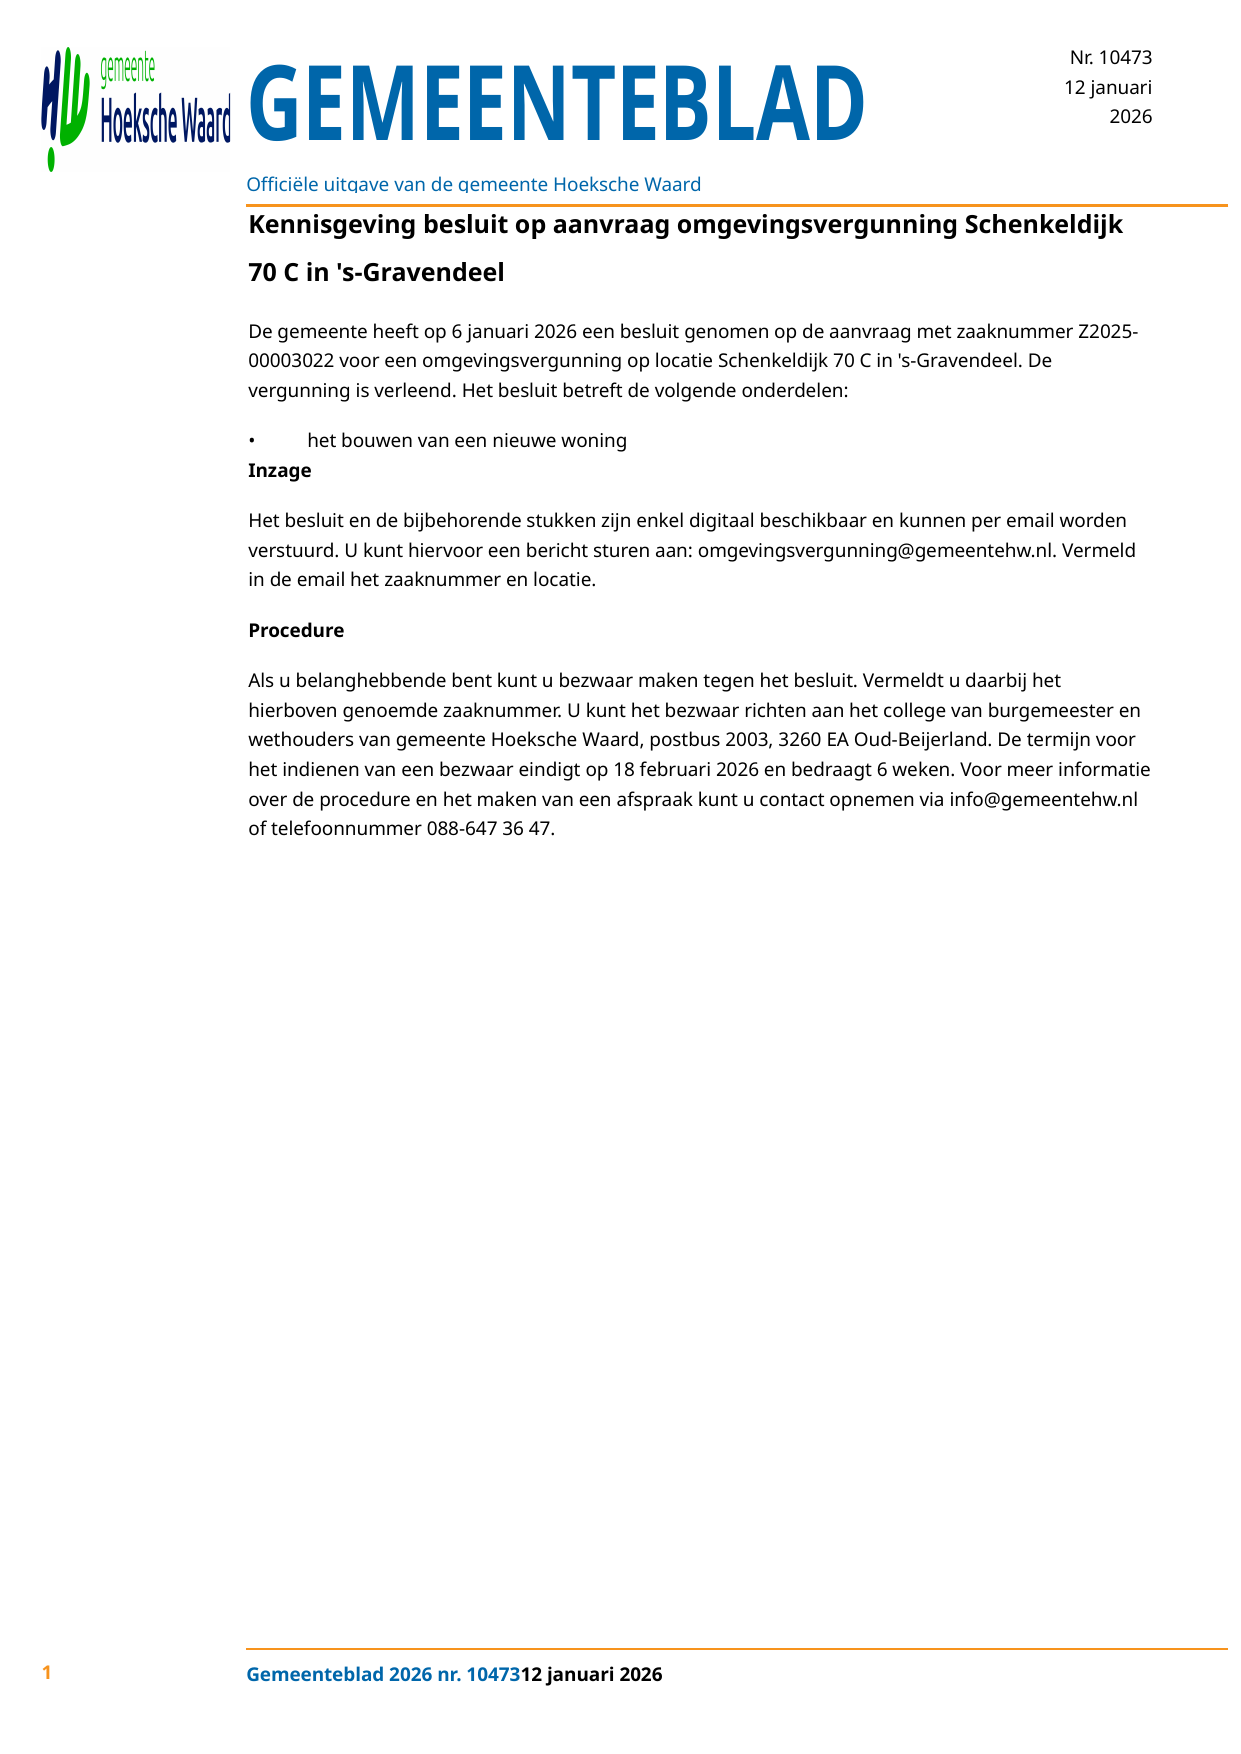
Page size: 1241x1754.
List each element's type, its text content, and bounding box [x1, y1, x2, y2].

text Kennisgeving besluit op aanvraag omgevingsvergunning Schenkeldijk 70 C in 's-Gravendeel [248, 207, 1152, 288]
text Als u belanghebbende bent kunt u bezwaar maken tegen het besluit. Vermeldt u daarbij het hierboven genoemde zaaknummer. U kunt het bezwaar richten aan het college van burgemeester en wethouders van gemeente Hoeksche Waard, postbus 2003, 3260 EA Oud-Beijerland. De termijn voor het indienen van een bezwaar eindigt op 18 februari 2026 en bedraagt 6 weken. Voor meer informatie over de procedure en het maken van een afspraak kunt u contact opnemen via info@gemeentehw.nl of telefoonnummer 088-647 36 47. [248, 667, 1152, 841]
list het bouwen van een nieuwe woning [248, 427, 1152, 453]
text De gemeente heeft op 6 januari 2026 een besluit genomen op de aanvraag met zaaknummer Z2025-00003022 voor een omgevingsvergunning op locatie Schenkeldijk 70 C in 's-Gravendeel. De vergunning is verleend. Het besluit betreft de volgende onderdelen: [248, 318, 1152, 403]
text Het besluit en de bijbehorende stukken zijn enkel digitaal beschikbaar en kunnen per email worden verstuurd. U kunt hiervoor een bericht sturen aan: omgevingsvergunning@gemeentehw.nl. Vermeld in de email het zaaknummer en locatie. [248, 507, 1152, 592]
text Procedure [248, 617, 1152, 643]
picture [41, 47, 231, 172]
text Inzage [248, 457, 1152, 483]
